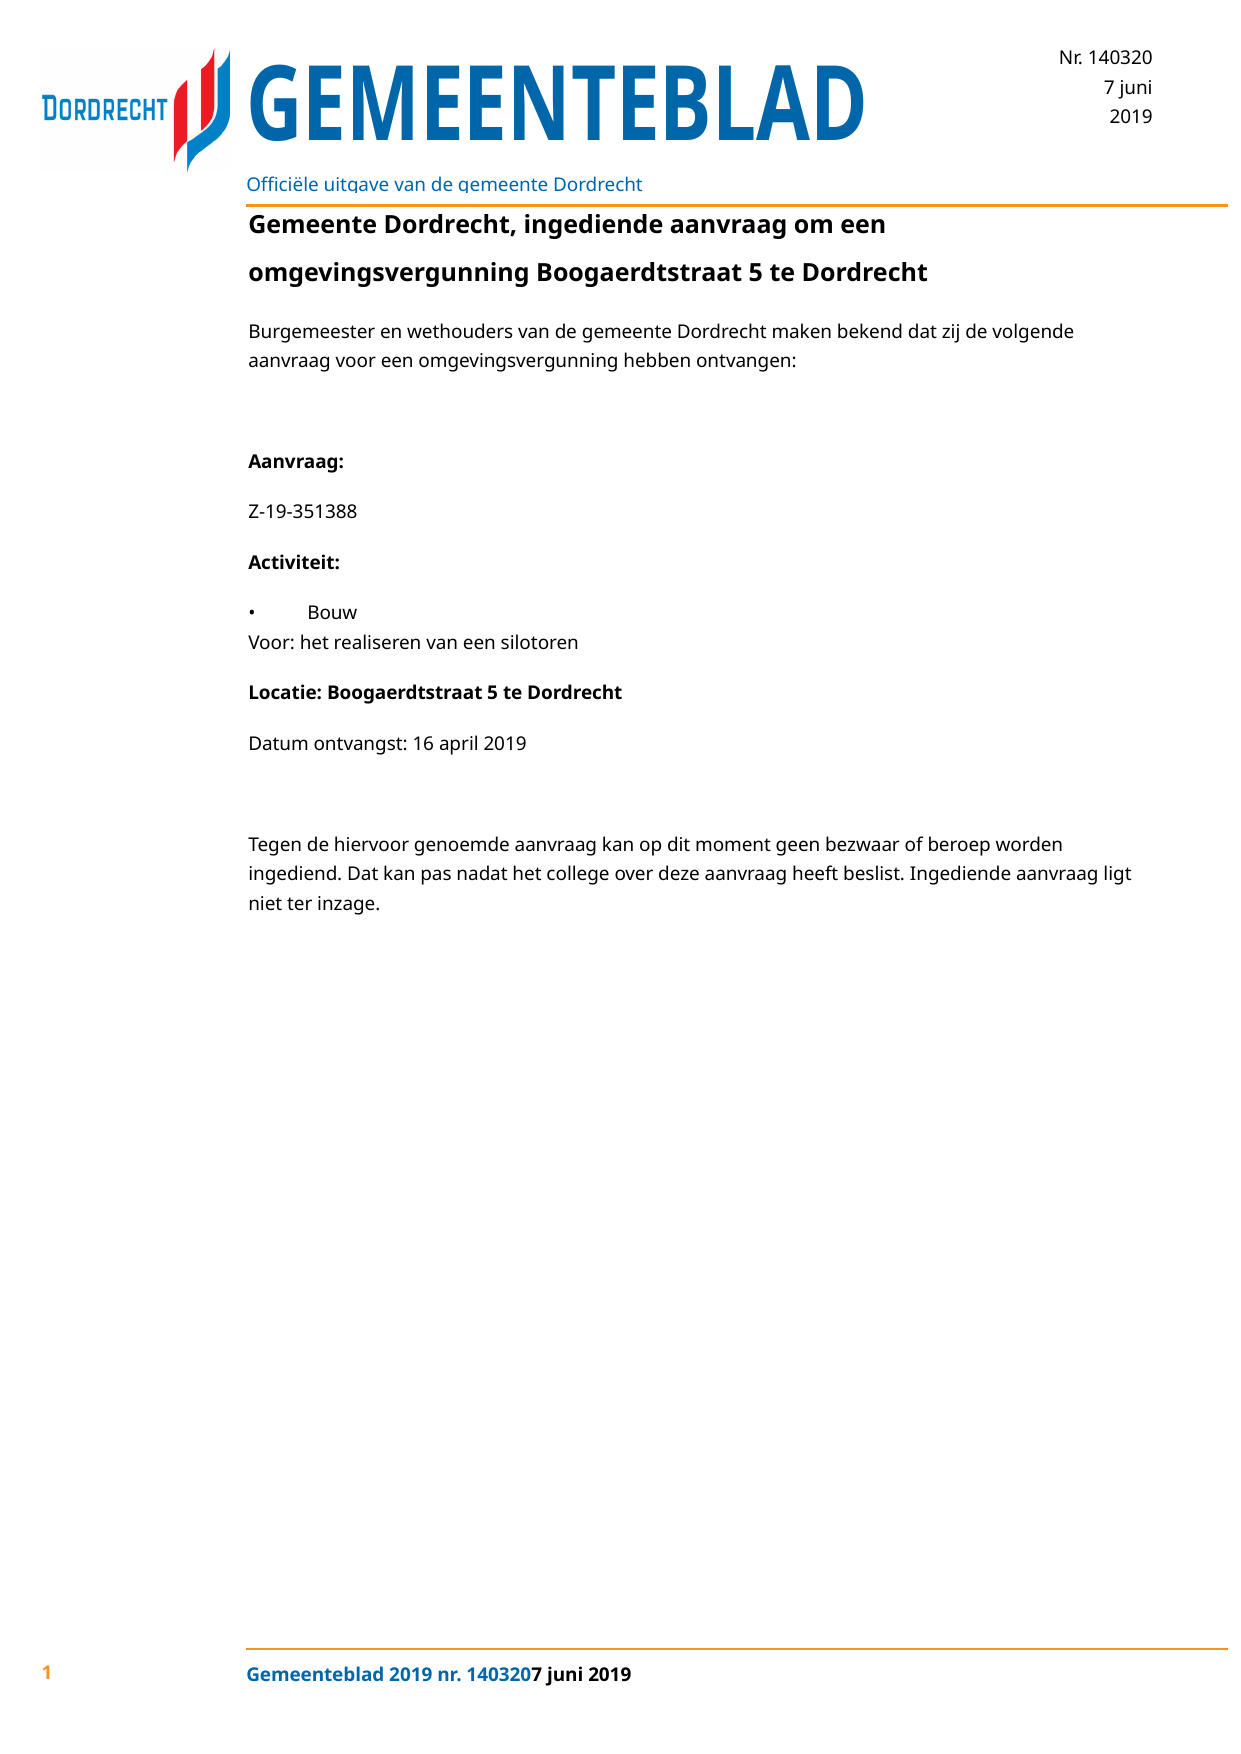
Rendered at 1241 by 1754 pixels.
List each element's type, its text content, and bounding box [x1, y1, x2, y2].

text Burgemeester en wethouders van de gemeente Dordrecht maken bekend dat zij de volgende aanvraag voor een omgevingsvergunning hebben ontvangen: [248, 318, 1152, 373]
text Datum ontvangst: 16 april 2019 [248, 730, 1152, 756]
text Tegen de hiervoor genoemde aanvraag kan op dit moment geen bezwaar of beroep worden ingediend. Dat kan pas nadat het college over deze aanvraag heeft beslist. Ingediende aanvraag ligt niet ter inzage. [248, 831, 1152, 916]
text Aanvraag: [248, 448, 1152, 474]
text Locatie: Boogaerdtstraat 5 te Dordrecht [248, 679, 1152, 705]
text Gemeente Dordrecht, ingediende aanvraag om een omgevingsvergunning Boogaerdtstraat 5 te Dordrecht [248, 207, 1152, 288]
text Voor: het realiseren van een silotoren [248, 629, 1152, 655]
picture [41, 47, 231, 172]
list Bouw [248, 599, 1152, 625]
text Activiteit: [248, 549, 1152, 575]
text Z-19-351388 [248, 499, 1152, 524]
